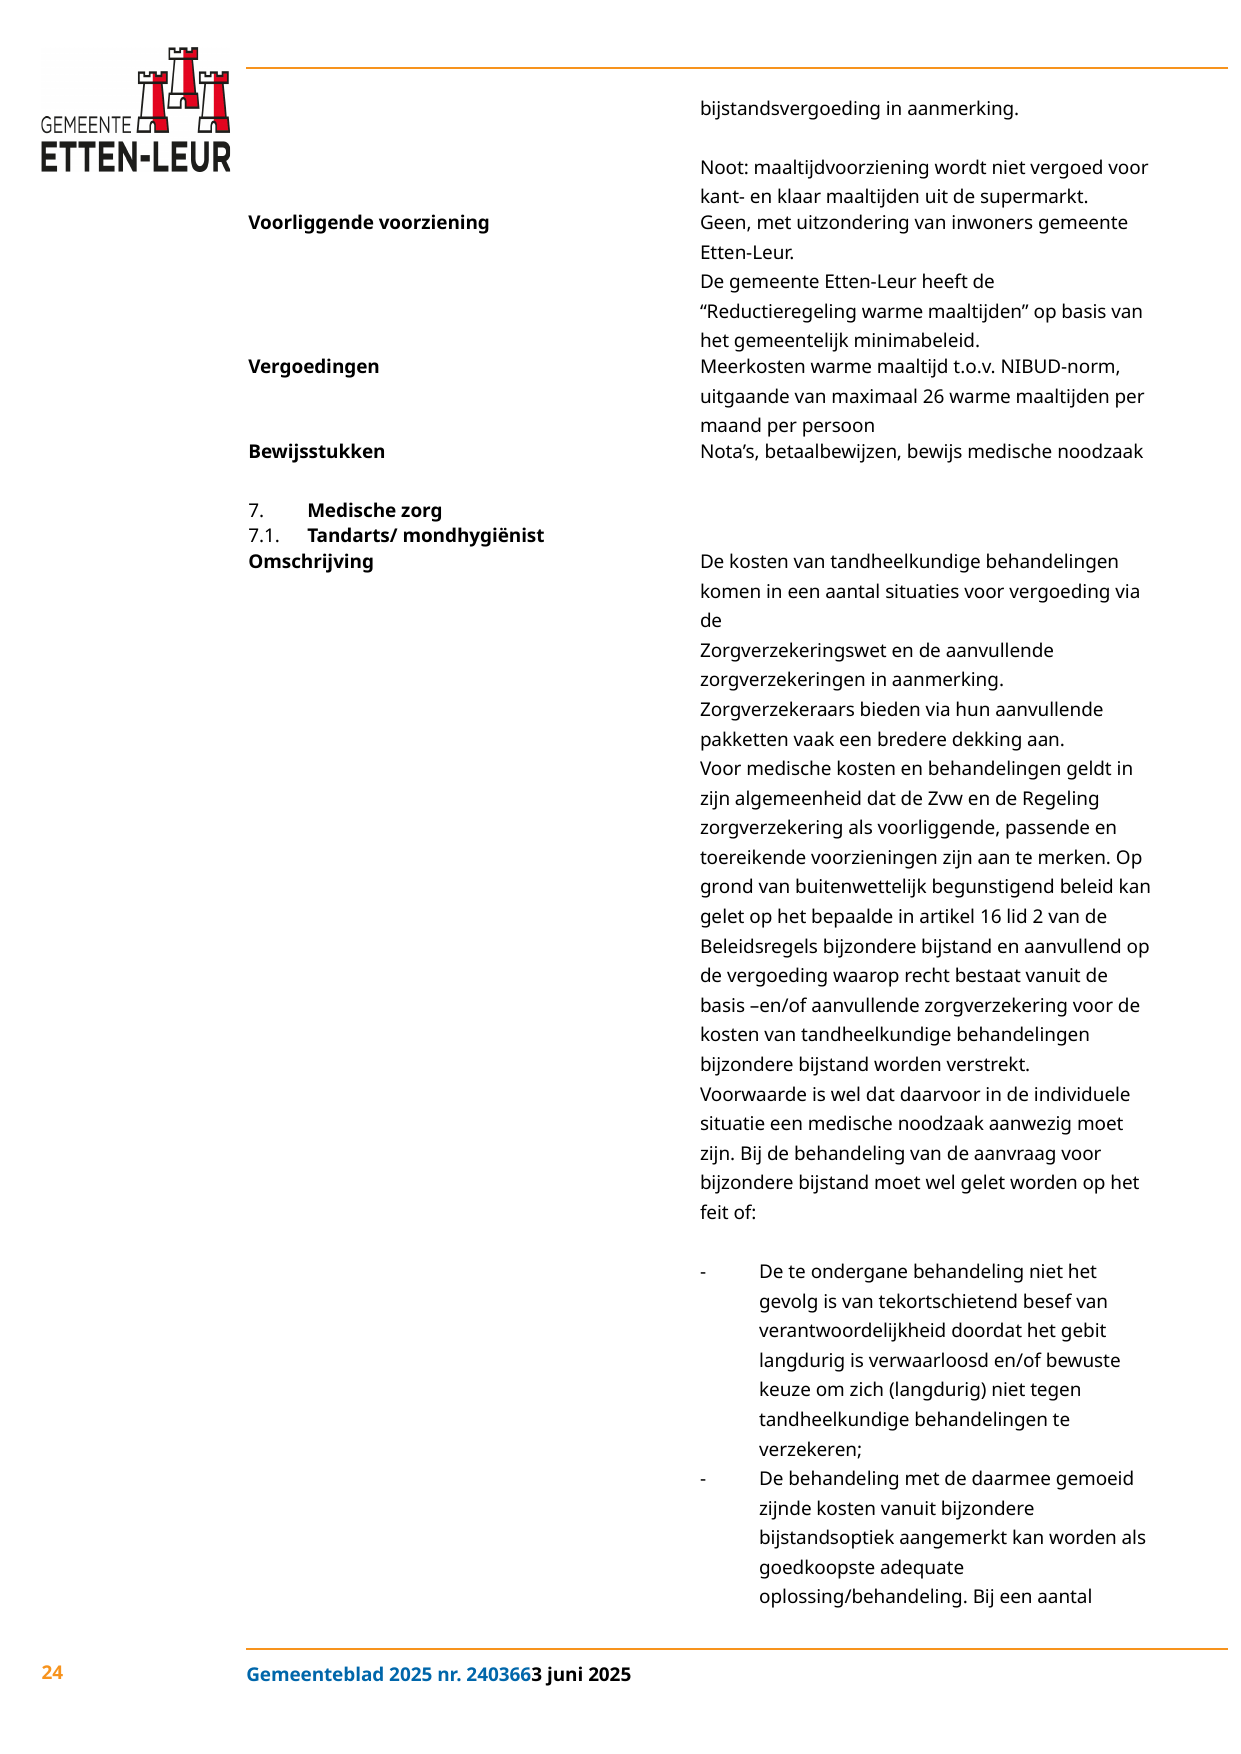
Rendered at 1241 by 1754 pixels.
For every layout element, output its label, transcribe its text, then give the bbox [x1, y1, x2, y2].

table_cell [248, 95, 700, 209]
table_cell Vergoedingen [248, 353, 700, 438]
picture [41, 47, 231, 172]
table_cell De kosten van tandheelkundige behandelingen komen in een aantal situaties voor vergoeding via de Zorgverzekeringswet en de aanvullende zorgverzekeringen in aanmerking. Zorgverzekeraars bieden via hun aanvullende pakketten vaak een bredere dekking aan. Voor medische kosten en behandelingen geldt in zijn algemeenheid dat de Zvw en de Regeling zorgverzekering als voorliggende, passende en toereikende voorzieningen zijn aan te merken. Op grond van buitenwettelijk begunstigend beleid kan gelet op het bepaalde in artikel 16 lid 2 van de Beleidsregels bijzondere bijstand en aanvullend op de vergoeding waarop recht bestaat vanuit de basis –en/of aanvullende zorgverzekering voor de kosten van tandheelkundige behandelingen bijzondere bijstand worden verstrekt. Voorwaarde is wel dat daarvoor in de individuele situatie een medische noodzaak aanwezig moet zijn. Bij de behandeling van de aanvraag voor bijzondere bijstand moet wel gelet worden op het feit of: De te ondergane behandeling niet het gevolg is van tekortschietend besef van verantwoordelijkheid doordat het gebit langdurig is verwaarloosd en/of bewuste keuze om zich (langdurig) niet tegen tandheelkundige behandelingen te verzekeren; De behandeling met de daarmee gemoeid zijnde kosten vanuit bijzondere bijstandsoptiek aangemerkt kan worden als goedkoopste adequate oplossing/behandeling. Bij een aantal [700, 548, 1152, 1609]
table_cell bijstandsvergoeding in aanmerking. Noot: maaltijdvoorziening wordt niet vergoed voor kant- en klaar maaltijden uit de supermarkt. [700, 95, 1152, 209]
table_cell Voorliggende voorziening [248, 209, 700, 353]
table_cell Tandarts/ mondhygiënist [248, 523, 1152, 548]
table_cell Bewijsstukken [248, 438, 700, 464]
table_cell Omschrijving [248, 548, 700, 1609]
table_cell Geen, met uitzondering van inwoners gemeente Etten-Leur. De gemeente Etten-Leur heeft de “Reductieregeling warme maaltijden” op basis van het gemeentelijk minimabeleid. [700, 209, 1152, 353]
table_cell Meerkosten warme maaltijd t.o.v. NIBUD-norm, uitgaande van maximaal 26 warme maaltijden per maand per persoon [700, 353, 1152, 438]
table_header Medische zorg [248, 497, 1152, 523]
table_cell Nota’s, betaalbewijzen, bewijs medische noodzaak [700, 438, 1152, 464]
